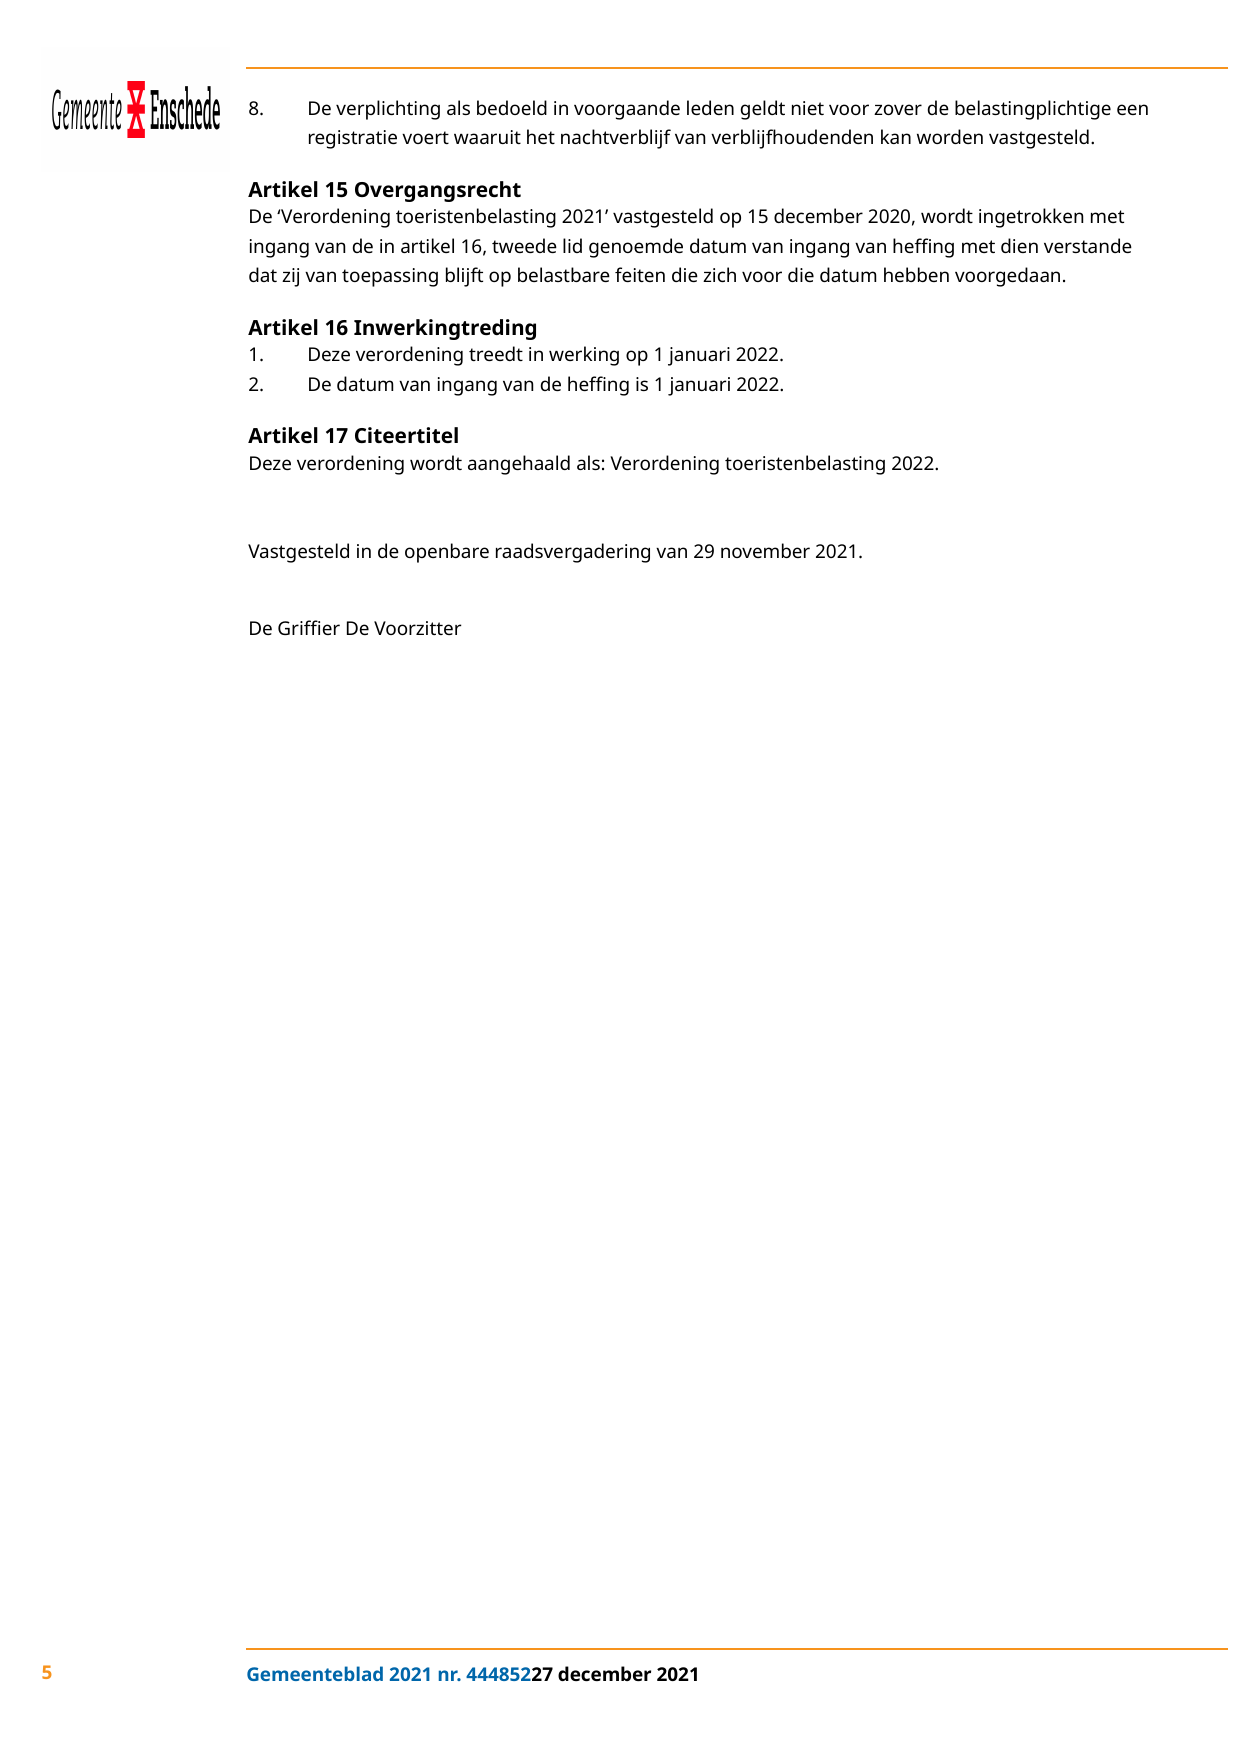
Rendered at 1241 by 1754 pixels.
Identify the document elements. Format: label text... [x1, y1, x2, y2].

text De Griffier De Voorzitter [248, 616, 1152, 641]
text Deze verordening wordt aangehaald als: Verordening toeristenbelasting 2022. [248, 450, 1152, 475]
list Deze verordening treedt in werking op 1 januari 2022. [248, 341, 1152, 367]
picture [41, 47, 231, 172]
list De datum van ingang van de heffing is 1 januari 2022. [248, 371, 1152, 397]
text De ‘Verordening toeristenbelasting 2021’ vastgesteld op 15 december 2020, wordt ingetrokken met ingang van de in artikel 16, tweede lid genoemde datum van ingang van heffing met dien verstande dat zij van toepassing blijft op belastbare feiten die zich voor die datum hebben voorgedaan. [248, 203, 1152, 288]
text Artikel 17 Citeertitel [248, 421, 1152, 450]
text Artikel 16 Inwerkingtreding [248, 313, 1152, 341]
text Artikel 15 Overgangsrecht [248, 175, 1152, 203]
text Vastgesteld in de openbare raadsvergadering van 29 november 2021. [248, 538, 1152, 564]
list De verplichting als bedoeld in voorgaande leden geldt niet voor zover de belastingplichtige een registratie voert waaruit het nachtverblijf van verblijfhoudenden kan worden vastgesteld. [248, 95, 1152, 150]
